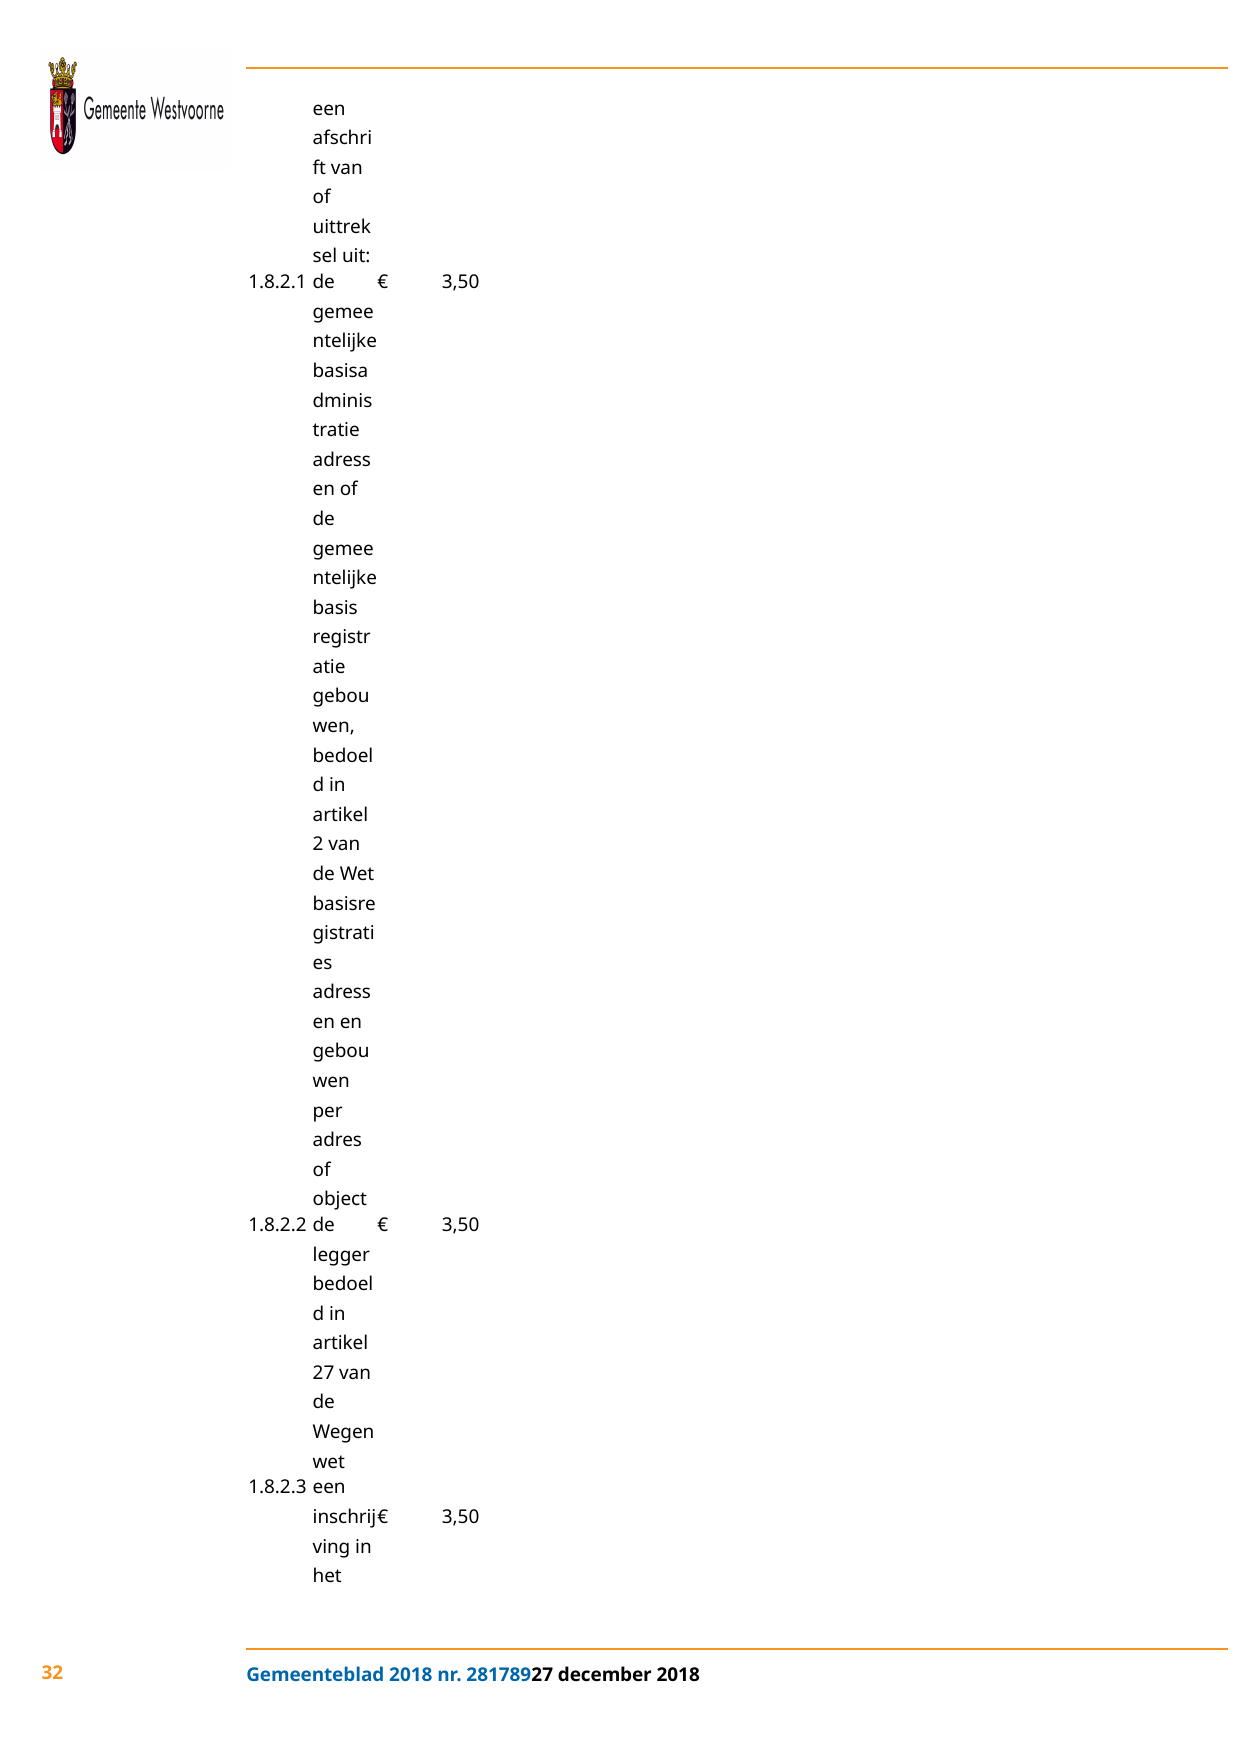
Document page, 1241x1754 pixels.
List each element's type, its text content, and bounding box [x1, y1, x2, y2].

picture [41, 47, 231, 172]
table_cell 3,50 [442, 1474, 506, 1588]
table_cell een afschrift van of uittreksel uit: [313, 95, 377, 268]
table_cell [248, 95, 312, 268]
table_cell € [377, 269, 442, 1211]
table_cell de legger bedoeld in artikel 27 van de Wegenwet [313, 1211, 377, 1474]
table_cell de gemeentelijke basisadministratie adressen of de gemeentelijke basis registratie gebouwen, bedoeld in artikel 2 van de Wet basisregistraties adressen en gebouwen per adres of object [313, 269, 377, 1211]
table_cell € [377, 1211, 442, 1474]
table_cell een inschrijving in het [313, 1474, 377, 1588]
table_cell 3,50 [442, 269, 506, 1211]
table_cell 1.8.2.3 [248, 1474, 312, 1588]
table_cell 3,50 [442, 1211, 506, 1474]
table_cell 1.8.2.1 [248, 269, 312, 1211]
table_cell [377, 95, 442, 268]
table_cell € [377, 1474, 442, 1588]
table_cell 1.8.2.2 [248, 1211, 312, 1474]
table_cell [442, 95, 506, 268]
